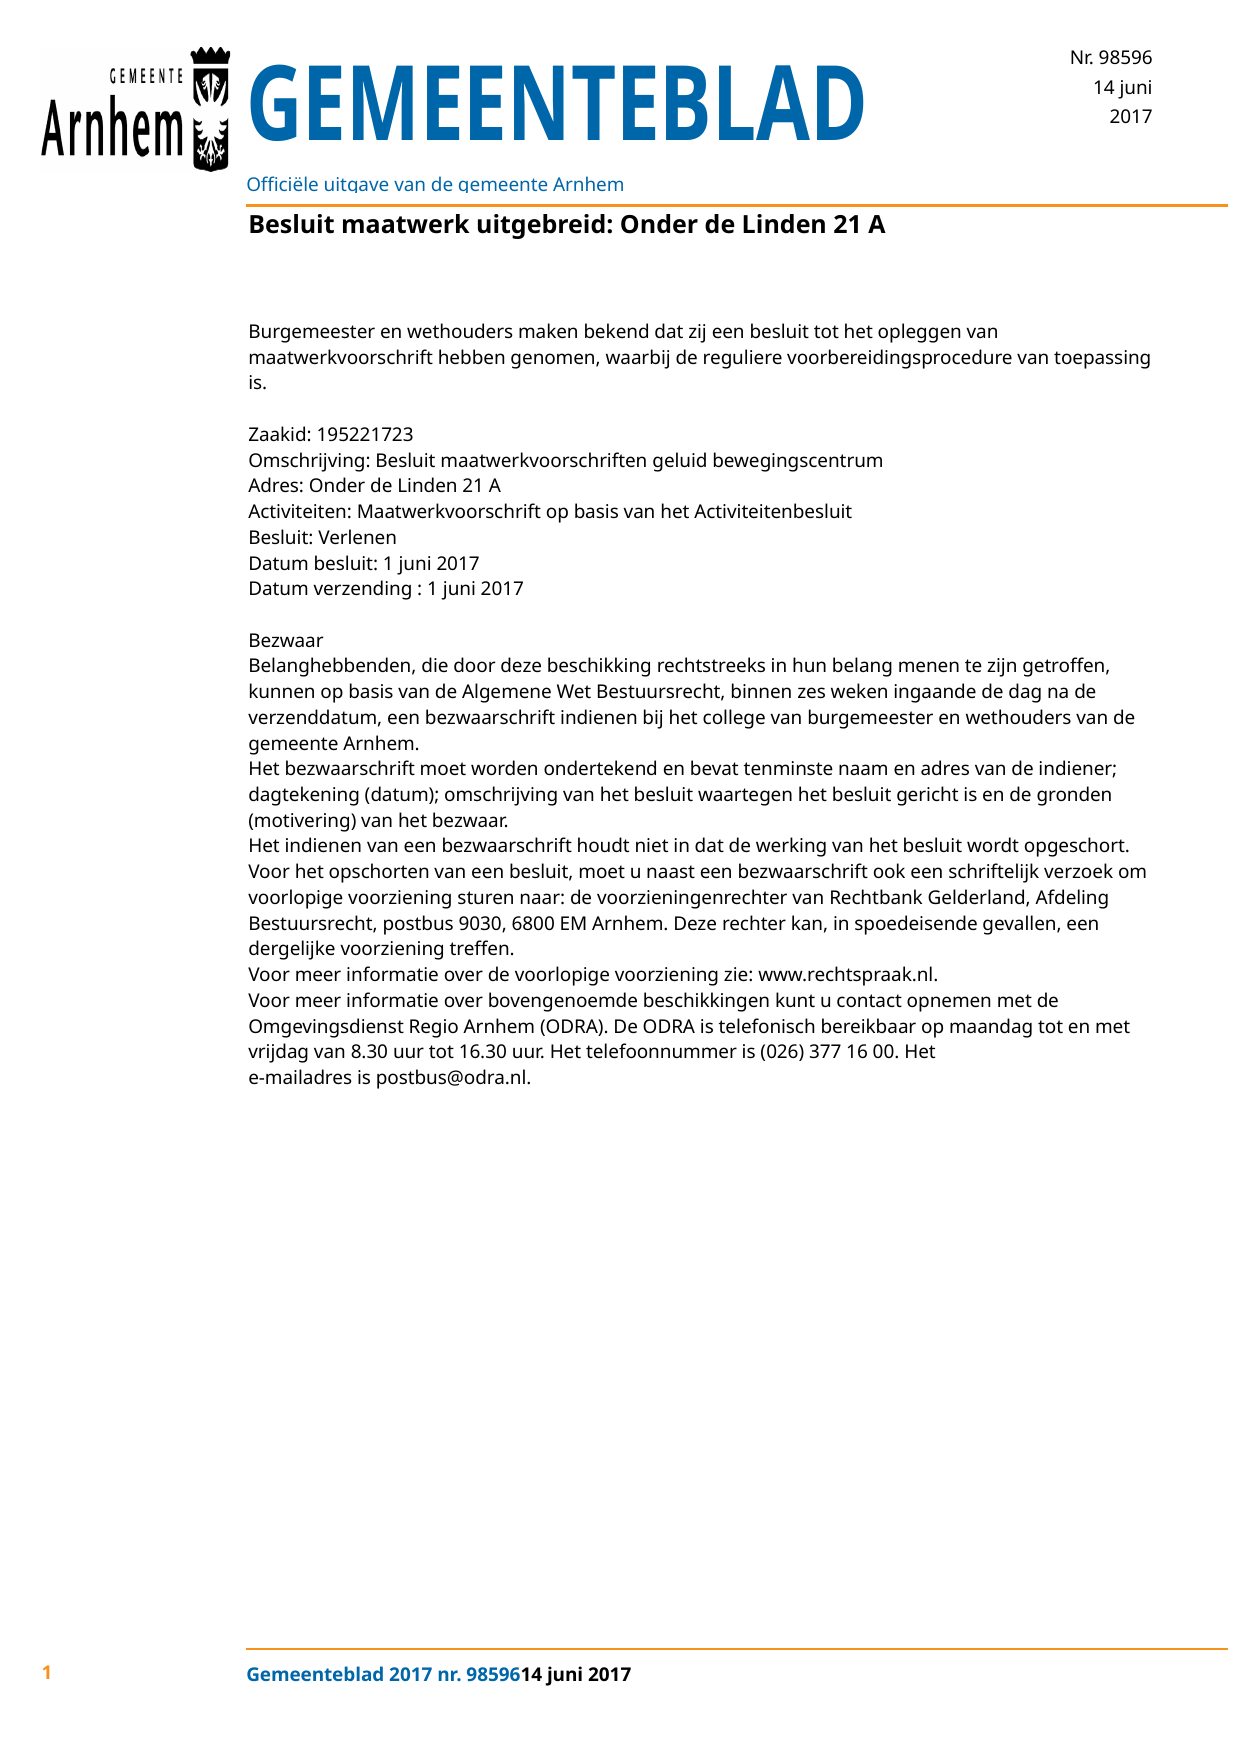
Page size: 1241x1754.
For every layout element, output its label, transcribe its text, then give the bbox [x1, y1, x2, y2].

text Activiteiten: Maatwerkvoorschrift op basis van het Activiteitenbesluit [248, 498, 1152, 524]
text Adres: Onder de Linden 21 A [248, 472, 1152, 498]
text Belanghebbenden, die door deze beschikking rechtstreeks in hun belang menen te zijn getroffen, kunnen op basis van de Algemene Wet Bestuursrecht, binnen zes weken ingaande de dag na de verzenddatum, een bezwaarschrift indienen bij het college van burgemeester en wethouders van de gemeente Arnhem. [248, 653, 1152, 756]
picture [41, 47, 231, 172]
text Besluit maatwerk uitgebreid: Onder de Linden 21 A [248, 207, 1152, 241]
text Het indienen van een bezwaarschrift houdt niet in dat de werking van het besluit wordt opgeschort. Voor het opschorten van een besluit, moet u naast een bezwaarschrift ook een schriftelijk verzoek om voorlopige voorziening sturen naar: de voorzieningenrechter van Rechtbank Gelderland, Afdeling Bestuursrecht, postbus 9030, 6800 EM Arnhem. Deze rechter kan, in spoedeisende gevallen, een dergelijke voorziening treffen. [248, 833, 1152, 961]
text Datum besluit: 1 juni 2017 [248, 550, 1152, 575]
text Voor meer informatie over bovengenoemde beschikkingen kunt u contact opnemen met de Omgevingsdienst Regio Arnhem (ODRA). De ODRA is telefonisch bereikbaar op maandag tot en met vrijdag van 8.30 uur tot 16.30 uur. Het telefoonnummer is (026) 377 16 00. Het [248, 987, 1152, 1064]
text Bezwaar [248, 627, 1152, 653]
text Omschrijving: Besluit maatwerkvoorschriften geluid bewegingscentrum [248, 447, 1152, 472]
text Datum verzending : 1 juni 2017 [248, 575, 1152, 601]
text Besluit: Verlenen [248, 524, 1152, 550]
text Voor meer informatie over de voorlopige voorziening zie: www.rechtspraak.nl. [248, 961, 1152, 987]
text Zaakid: 195221723 [248, 421, 1152, 447]
text e-mailadres is postbus@odra.nl. [248, 1064, 1152, 1090]
text Burgemeester en wethouders maken bekend dat zij een besluit tot het opleggen van maatwerkvoorschrift hebben genomen, waarbij de reguliere voorbereidingsprocedure van toepassing is. [248, 318, 1152, 395]
text Het bezwaarschrift moet worden ondertekend en bevat tenminste naam en adres van de indiener; dagtekening (datum); omschrijving van het besluit waartegen het besluit gericht is en de gronden (motivering) van het bezwaar. [248, 756, 1152, 833]
